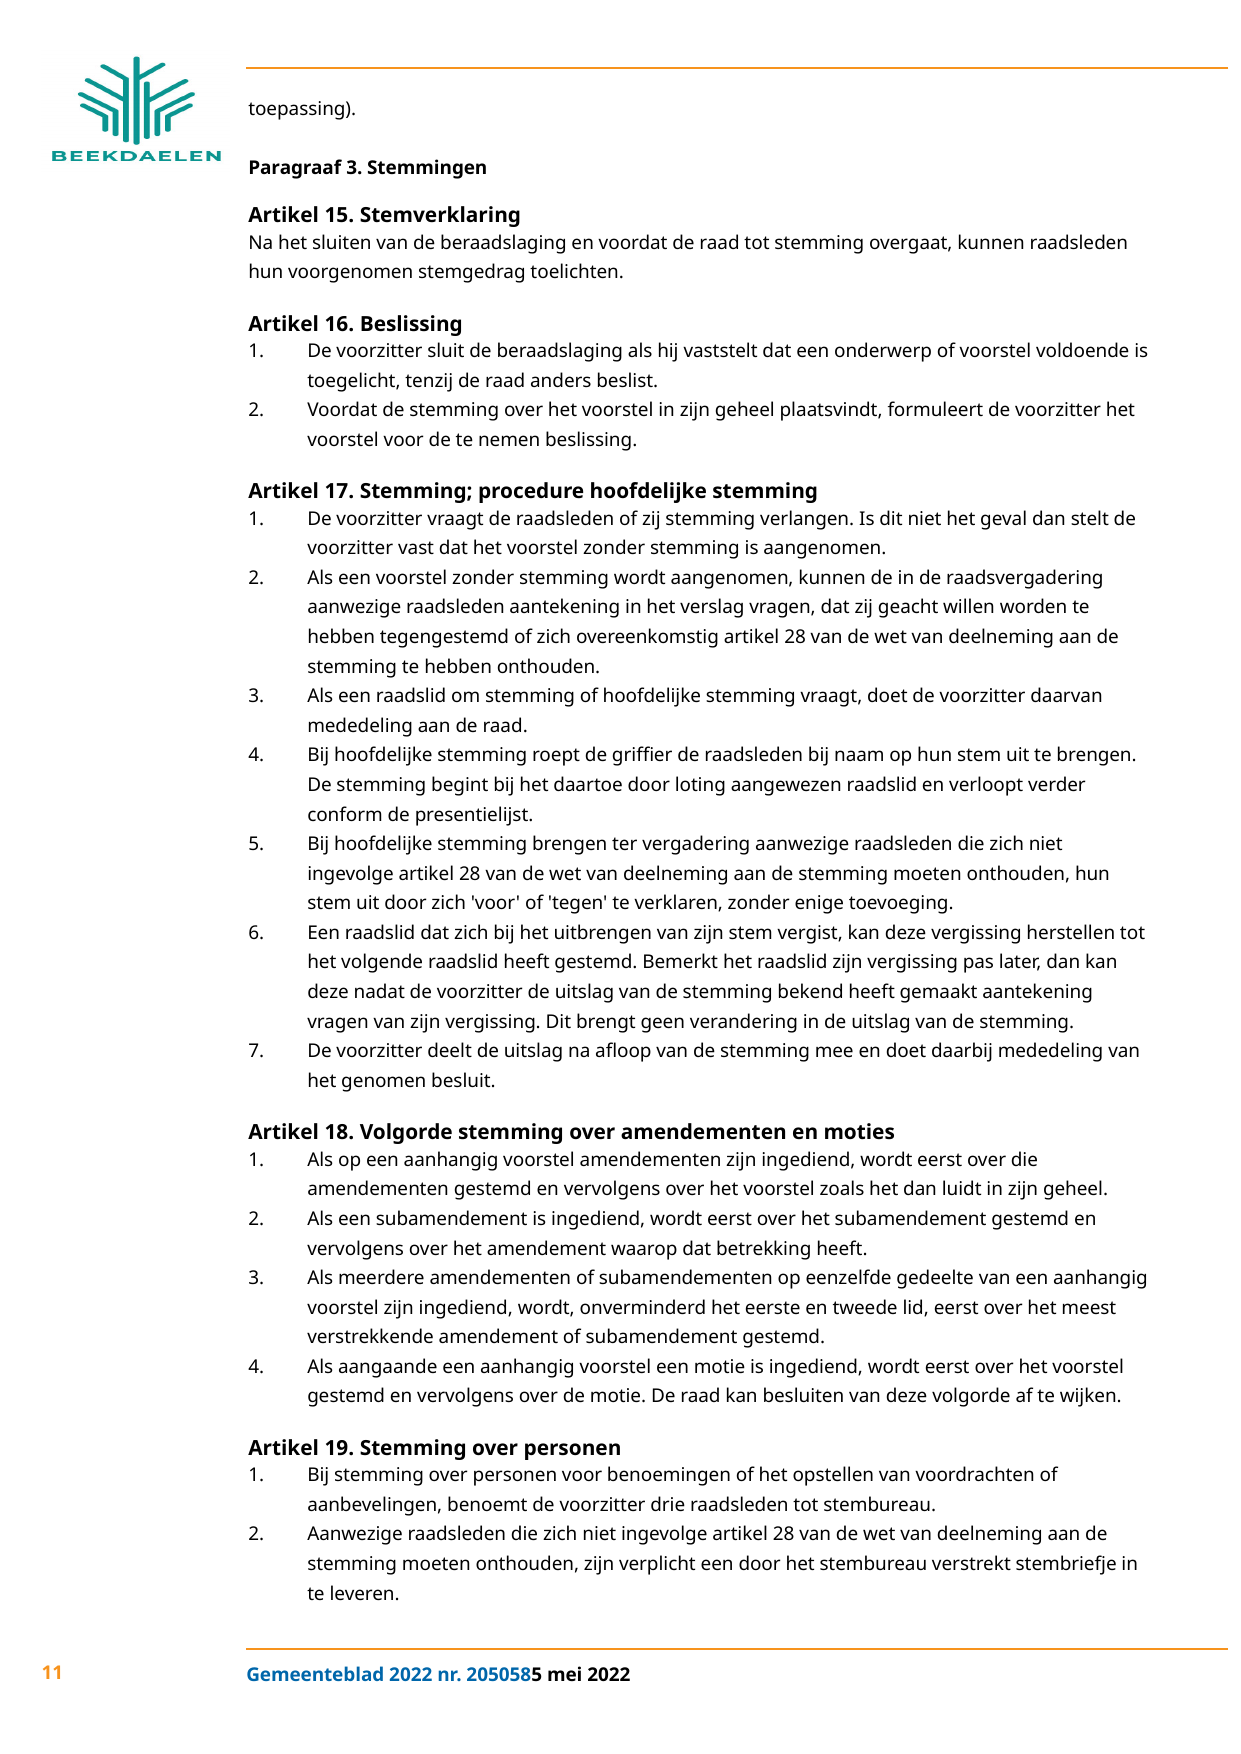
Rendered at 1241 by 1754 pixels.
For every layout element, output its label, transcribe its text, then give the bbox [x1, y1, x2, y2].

list Een raadslid dat zich bij het uitbrengen van zijn stem vergist, kan deze vergissing herstellen tot het volgende raadslid heeft gestemd. Bemerkt het raadslid zijn vergissing pas later, dan kan deze nadat de voorzitter de uitslag van de stemming bekend heeft gemaakt aantekening vragen van zijn vergissing. Dit brengt geen verandering in de uitslag van de stemming. [248, 919, 1152, 1034]
text Artikel 15. Stemverklaring [248, 201, 1152, 229]
list Als een subamendement is ingediend, wordt eerst over het subamendement gestemd en vervolgens over het amendement waarop dat betrekking heeft. [248, 1205, 1152, 1260]
list Bij hoofdelijke stemming roept de griffier de raadsleden bij naam op hun stem uit te brengen. De stemming begint bij het daartoe door loting aangewezen raadslid en verloopt verder conform de presentielijst. [248, 742, 1152, 827]
list Als aangaande een aanhangig voorstel een motie is ingediend, wordt eerst over het voorstel gestemd en vervolgens over de motie. De raad kan besluiten van deze volgorde af te wijken. [248, 1353, 1152, 1408]
list De voorzitter vraagt de raadsleden of zij stemming verlangen. Is dit niet het geval dan stelt de voorzitter vast dat het voorstel zonder stemming is aangenomen. [248, 505, 1152, 560]
list Als een voorstel zonder stemming wordt aangenomen, kunnen de in de raadsvergadering aanwezige raadsleden aantekening in het verslag vragen, dat zij geacht willen worden te hebben tegengestemd of zich overeenkomstig artikel 28 van de wet van deelneming aan de stemming te hebben onthouden. [248, 564, 1152, 679]
picture [41, 47, 231, 172]
text Artikel 18. Volgorde stemming over amendementen en moties [248, 1117, 1152, 1146]
list Als een raadslid om stemming of hoofdelijke stemming vraagt, doet de voorzitter daarvan mededeling aan de raad. [248, 682, 1152, 738]
text Na het sluiten van de beraadslaging en voordat de raad tot stemming overgaat, kunnen raadsleden hun voorgenomen stemgedrag toelichten. [248, 229, 1152, 284]
text toepassing). [248, 95, 1152, 121]
text Artikel 19. Stemming over personen [248, 1433, 1152, 1461]
list Bij stemming over personen voor benoemingen of het opstellen van voordrachten of aanbevelingen, benoemt de voorzitter drie raadsleden tot stembureau. [248, 1461, 1152, 1517]
text Artikel 17. Stemming; procedure hoofdelijke stemming [248, 477, 1152, 505]
list De voorzitter deelt de uitslag na afloop van de stemming mee en doet daarbij mededeling van het genomen besluit. [248, 1037, 1152, 1093]
list De voorzitter sluit de beraadslaging als hij vaststelt dat een onderwerp of voorstel voldoende is toegelicht, tenzij de raad anders beslist. [248, 337, 1152, 393]
list Als op een aanhangig voorstel amendementen zijn ingediend, wordt eerst over die amendementen gestemd en vervolgens over het voorstel zoals het dan luidt in zijn geheel. [248, 1146, 1152, 1201]
list Bij hoofdelijke stemming brengen ter vergadering aanwezige raadsleden die zich niet ingevolge artikel 28 van de wet van deelneming aan de stemming moeten onthouden, hun stem uit door zich 'voor' of 'tegen' te verklaren, zonder enige toevoeging. [248, 830, 1152, 915]
list Aanwezige raadsleden die zich niet ingevolge artikel 28 van de wet van deelneming aan de stemming moeten onthouden, zijn verplicht een door het stembureau verstrekt stembriefje in te leveren. [248, 1521, 1152, 1606]
list Als meerdere amendementen of subamendementen op eenzelfde gedeelte van een aanhangig voorstel zijn ingediend, wordt, onverminderd het eerste en tweede lid, eerst over het meest verstrekkende amendement of subamendement gestemd. [248, 1264, 1152, 1349]
list Voordat de stemming over het voorstel in zijn geheel plaatsvindt, formuleert de voorzitter het voorstel voor de te nemen beslissing. [248, 397, 1152, 452]
text Paragraaf 3. Stemmingen [248, 154, 1152, 180]
text Artikel 16. Beslissing [248, 309, 1152, 337]
